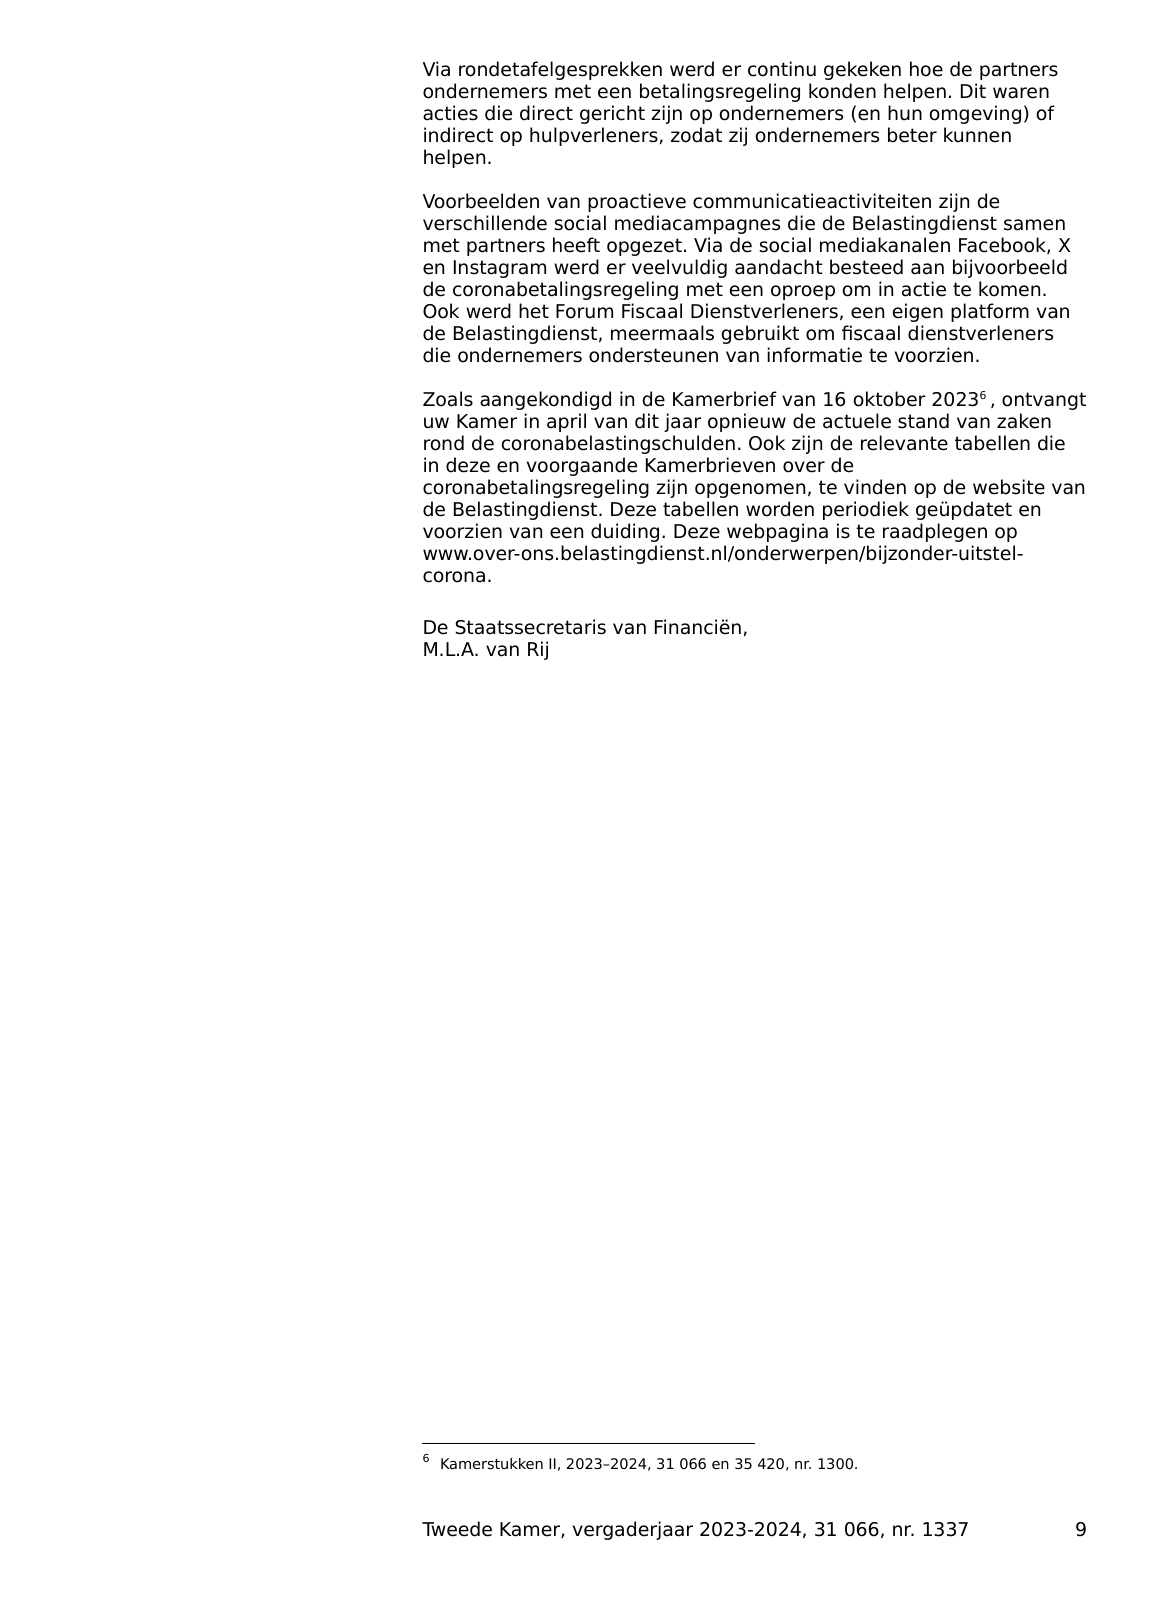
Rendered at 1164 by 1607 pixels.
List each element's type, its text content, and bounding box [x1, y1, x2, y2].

text Zoals aangekondigd in de Kamerbrief van 16 oktober 2023, ontvangt uw Kamer in april van dit jaar opnieuw de actuele stand van zaken rond de coronabelastingschulden. Ook zijn de relevante tabellen die in deze en voorgaande Kamerbrieven over de coronabetalingsregeling zijn opgenomen, te vinden op de website van de Belastingdienst. Deze tabellen worden periodiek geüpdatet en voorzien van een duiding. Deze webpagina is te raadplegen op www.over-ons.belastingdienst.nl/onderwerpen/bijzonder-uitstel-corona. [422, 389, 1087, 587]
text Kamerstukken II, 2023–2024, 31 066 en 35 420, nr. 1300. [422, 1452, 1087, 1474]
text Voorbeelden van proactieve communicatieactiviteiten zijn de verschillende social mediacampagnes die de Belastingdienst samen met partners heeft opgezet. Via de social mediakanalen Facebook, X en Instagram werd er veelvuldig aandacht besteed aan bijvoorbeeld de coronabetalingsregeling met een oproep om in actie te komen. Ook werd het Forum Fiscaal Dienstverleners, een eigen platform van de Belastingdienst, meermaals gebruikt om fiscaal dienstverleners die ondernemers ondersteunen van informatie te voorzien. [422, 191, 1087, 367]
text Via rondetafelgesprekken werd er continu gekeken hoe de partners ondernemers met een betalingsregeling konden helpen. Dit waren acties die direct gericht zijn op ondernemers (en hun omgeving) of indirect op hulpverleners, zodat zij ondernemers beter kunnen helpen. [422, 59, 1087, 169]
text De Staatssecretaris van Financiën, M.L.A. van Rij [422, 617, 1087, 661]
